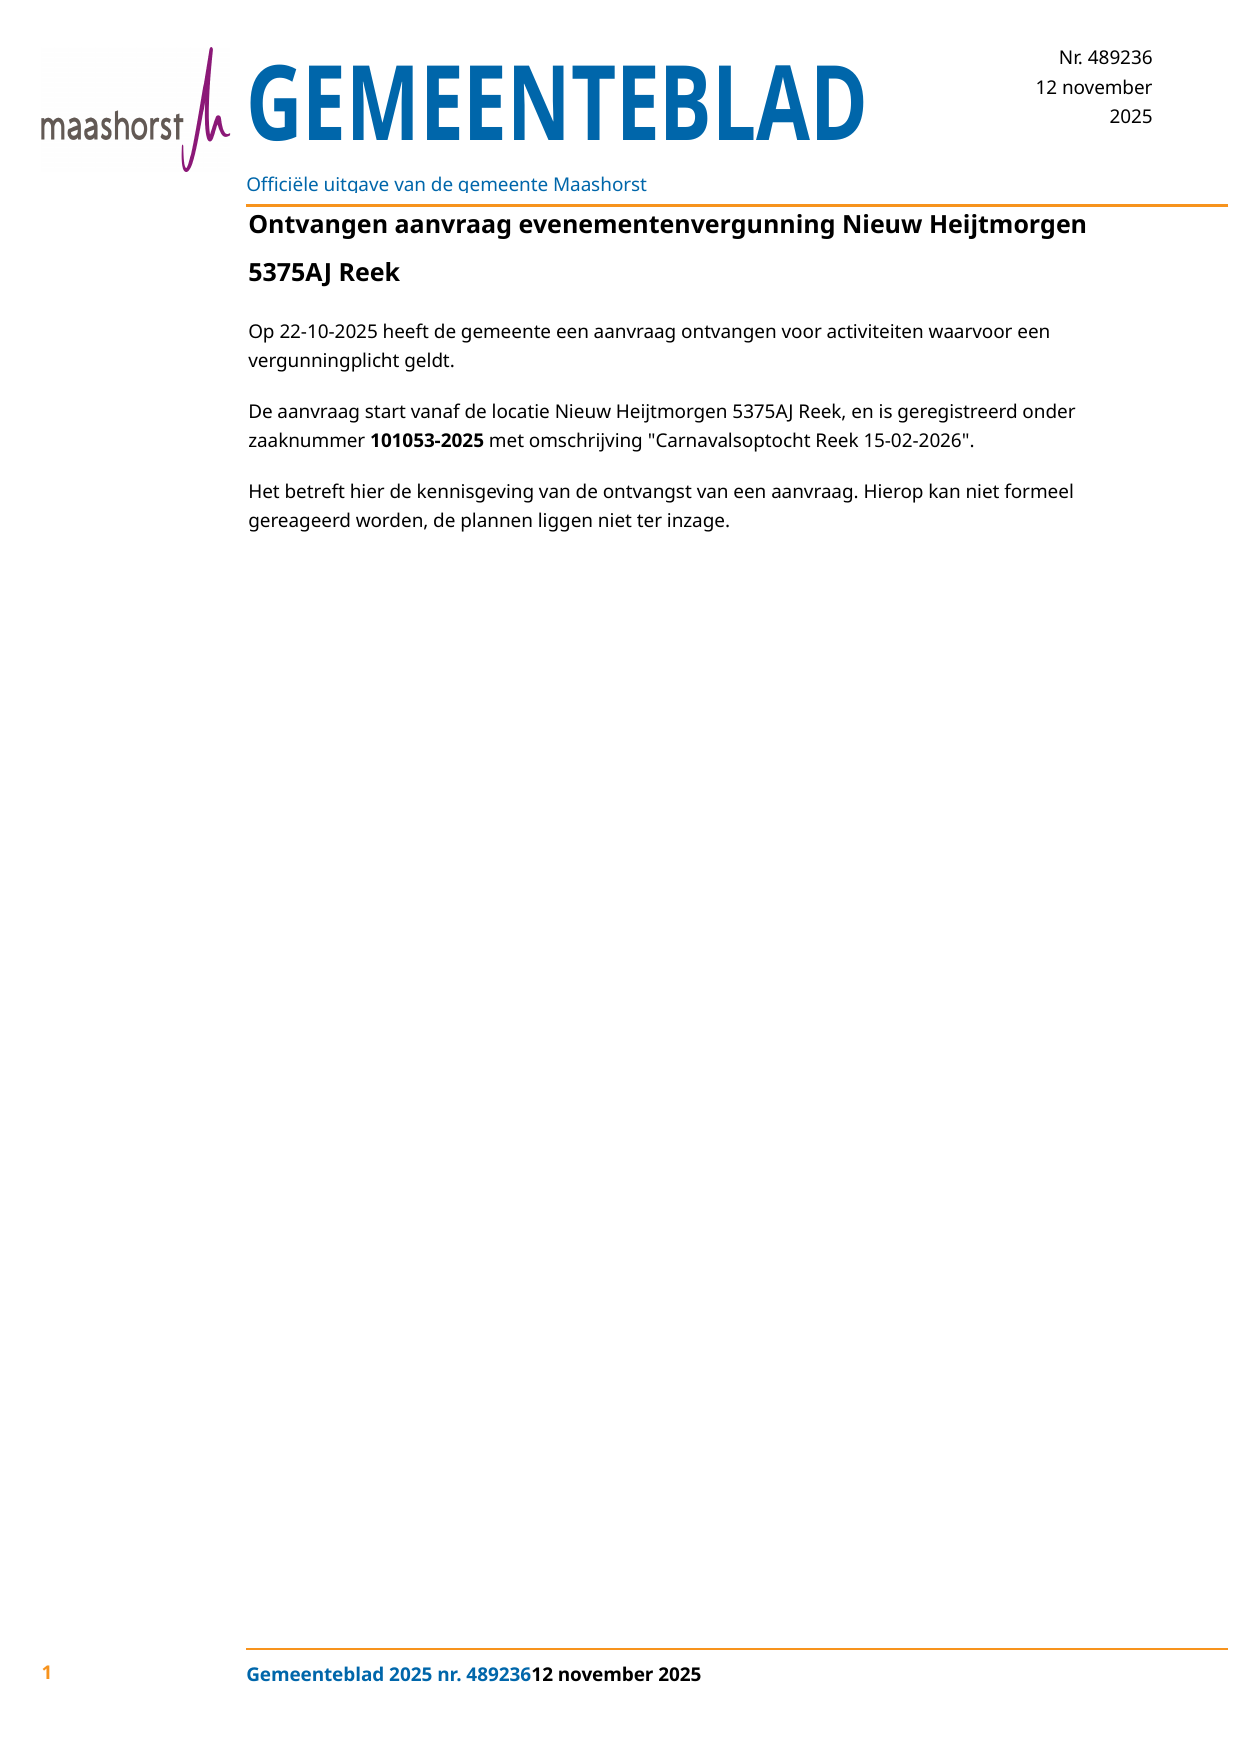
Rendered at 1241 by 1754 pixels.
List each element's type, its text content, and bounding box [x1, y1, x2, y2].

text Op 22-10-2025 heeft de gemeente een aanvraag ontvangen voor activiteiten waarvoor een vergunningplicht geldt. [248, 318, 1152, 373]
text De aanvraag start vanaf de locatie Nieuw Heijtmorgen 5375AJ Reek, en is geregistreerd onder zaaknummer 101053-2025 met omschrijving "Carnavalsoptocht Reek 15-02-2026". [248, 398, 1152, 453]
text Het betreft hier de kennisgeving van de ontvangst van een aanvraag. Hierop kan niet formeel gereageerd worden, de plannen liggen niet ter inzage. [248, 478, 1152, 533]
text Ontvangen aanvraag evenementenvergunning Nieuw Heijtmorgen 5375AJ Reek [248, 207, 1152, 288]
picture [41, 47, 231, 172]
